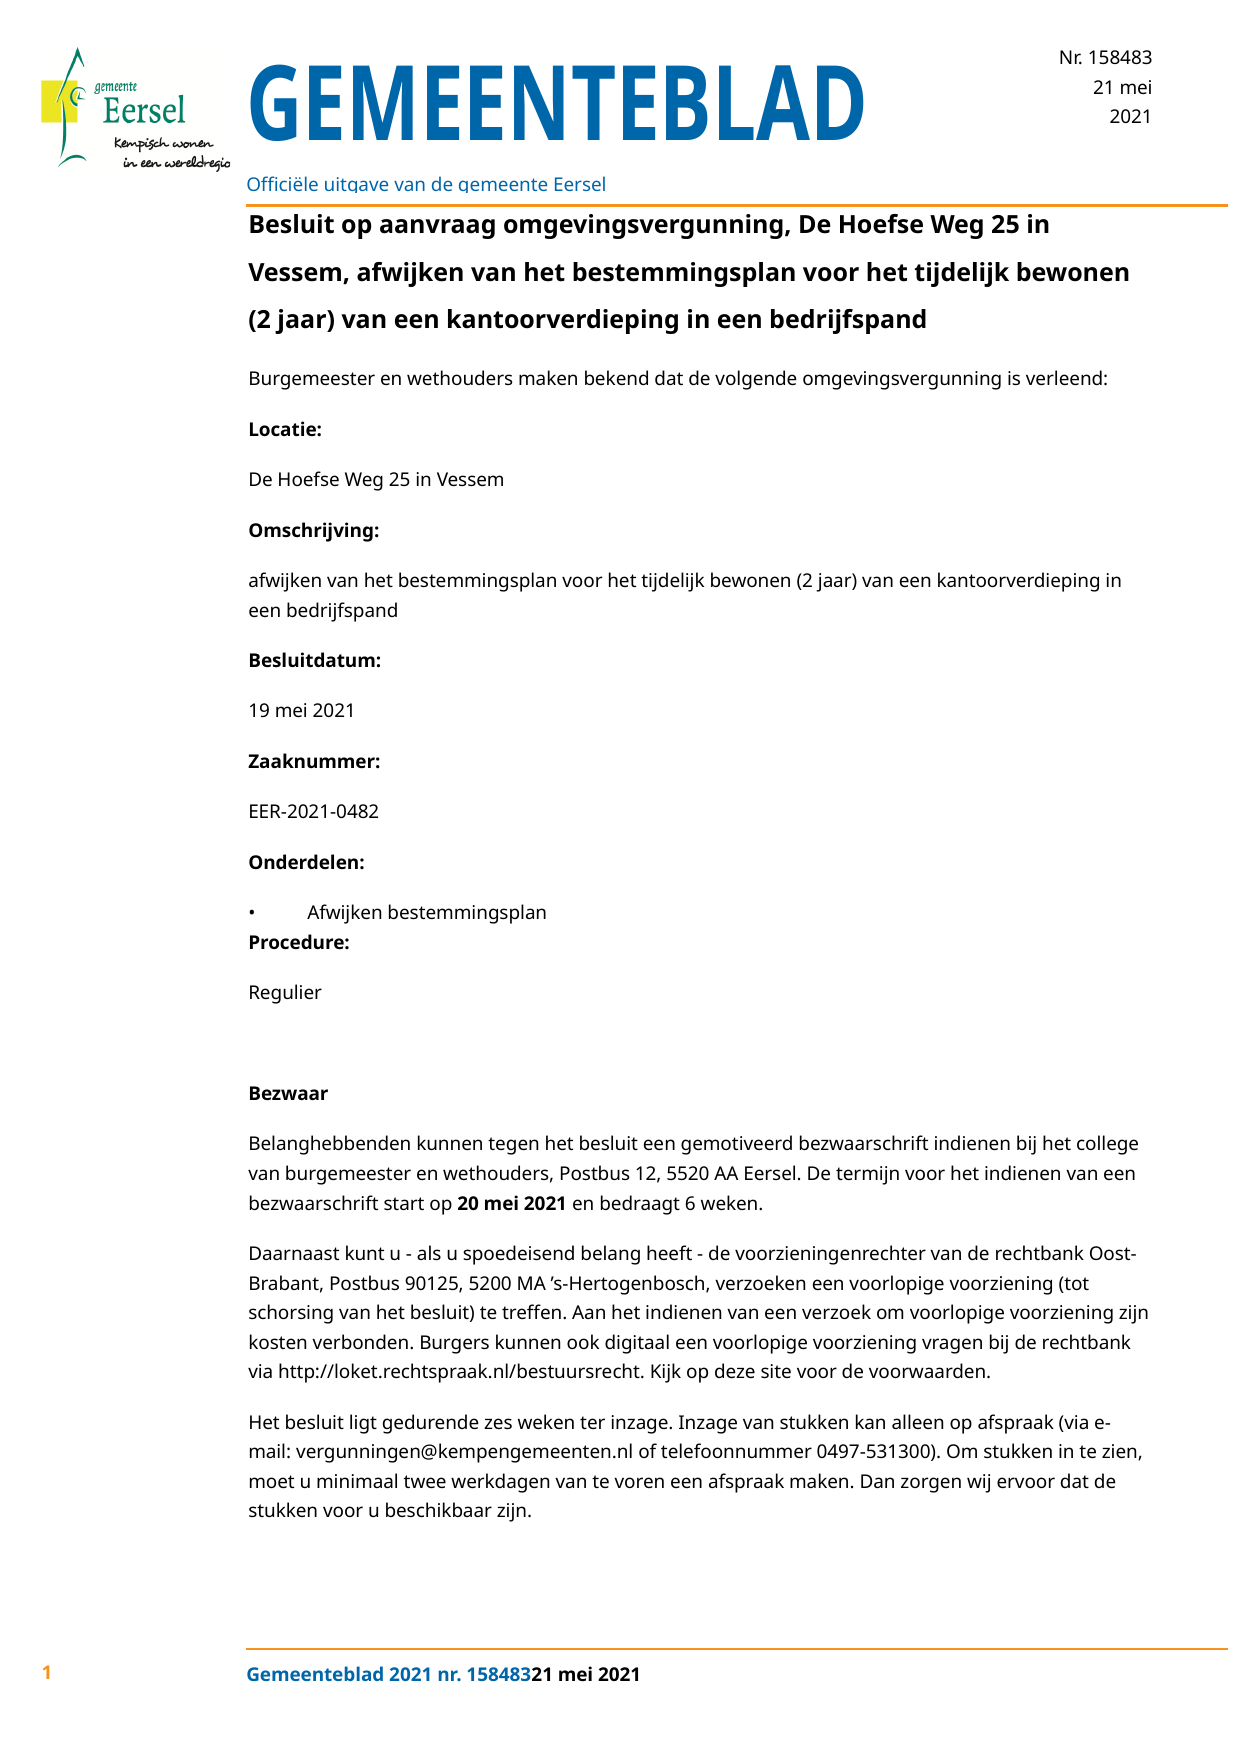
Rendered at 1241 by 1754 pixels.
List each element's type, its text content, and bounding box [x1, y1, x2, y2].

text Besluit op aanvraag omgevingsvergunning, De Hoefse Weg 25 in Vessem, afwijken van het bestemmingsplan voor het tijdelijk bewonen (2 jaar) van een kantoorverdieping in een bedrijfspand [248, 207, 1152, 336]
text EER-2021-0482 [248, 798, 1152, 824]
text Zaaknummer: [248, 748, 1152, 774]
text Onderdelen: [248, 849, 1152, 874]
text De Hoefse Weg 25 in Vessem [248, 466, 1152, 492]
text 19 mei 2021 [248, 698, 1152, 723]
picture [41, 47, 231, 172]
text Regulier [248, 979, 1152, 1005]
text Besluitdatum: [248, 647, 1152, 673]
list Afwijken bestemmingsplan [248, 899, 1152, 925]
text afwijken van het bestemmingsplan voor het tijdelijk bewonen (2 jaar) van een kantoorverdieping in een bedrijfspand [248, 567, 1152, 622]
text Procedure: [248, 929, 1152, 954]
text Locatie: [248, 416, 1152, 442]
text Belanghebbenden kunnen tegen het besluit een gemotiveerd bezwaarschrift indienen bij het college van burgemeester en wethouders, Postbus 12, 5520 AA Eersel. De termijn voor het indienen van een bezwaarschrift start op 20 mei 2021 en bedraagt 6 weken. [248, 1131, 1152, 1215]
text Omschrijving: [248, 517, 1152, 542]
text Daarnaast kunt u - als u spoedeisend belang heeft - de voorzieningenrechter van de rechtbank Oost-Brabant, Postbus 90125, 5200 MA ’s-Hertogenbosch, verzoeken een voorlopige voorziening (tot schorsing van het besluit) te treffen. Aan het indienen van een verzoek om voorlopige voorziening zijn kosten verbonden. Burgers kunnen ook digitaal een voorlopige voorziening vragen bij de rechtbank via http://loket.rechtspraak.nl/bestuursrecht. Kijk op deze site voor de voorwaarden. [248, 1240, 1152, 1384]
text Bezwaar [248, 1080, 1152, 1106]
text Burgemeester en wethouders maken bekend dat de volgende omgevingsvergunning is verleend: [248, 366, 1152, 391]
text Het besluit ligt gedurende zes weken ter inzage. Inzage van stukken kan alleen op afspraak (via e-mail: vergunningen@kempengemeenten.nl of telefoonnummer 0497-531300). Om stukken in te zien, moet u minimaal twee werkdagen van te voren een afspraak maken. Dan zorgen wij ervoor dat de stukken voor u beschikbaar zijn. [248, 1409, 1152, 1523]
